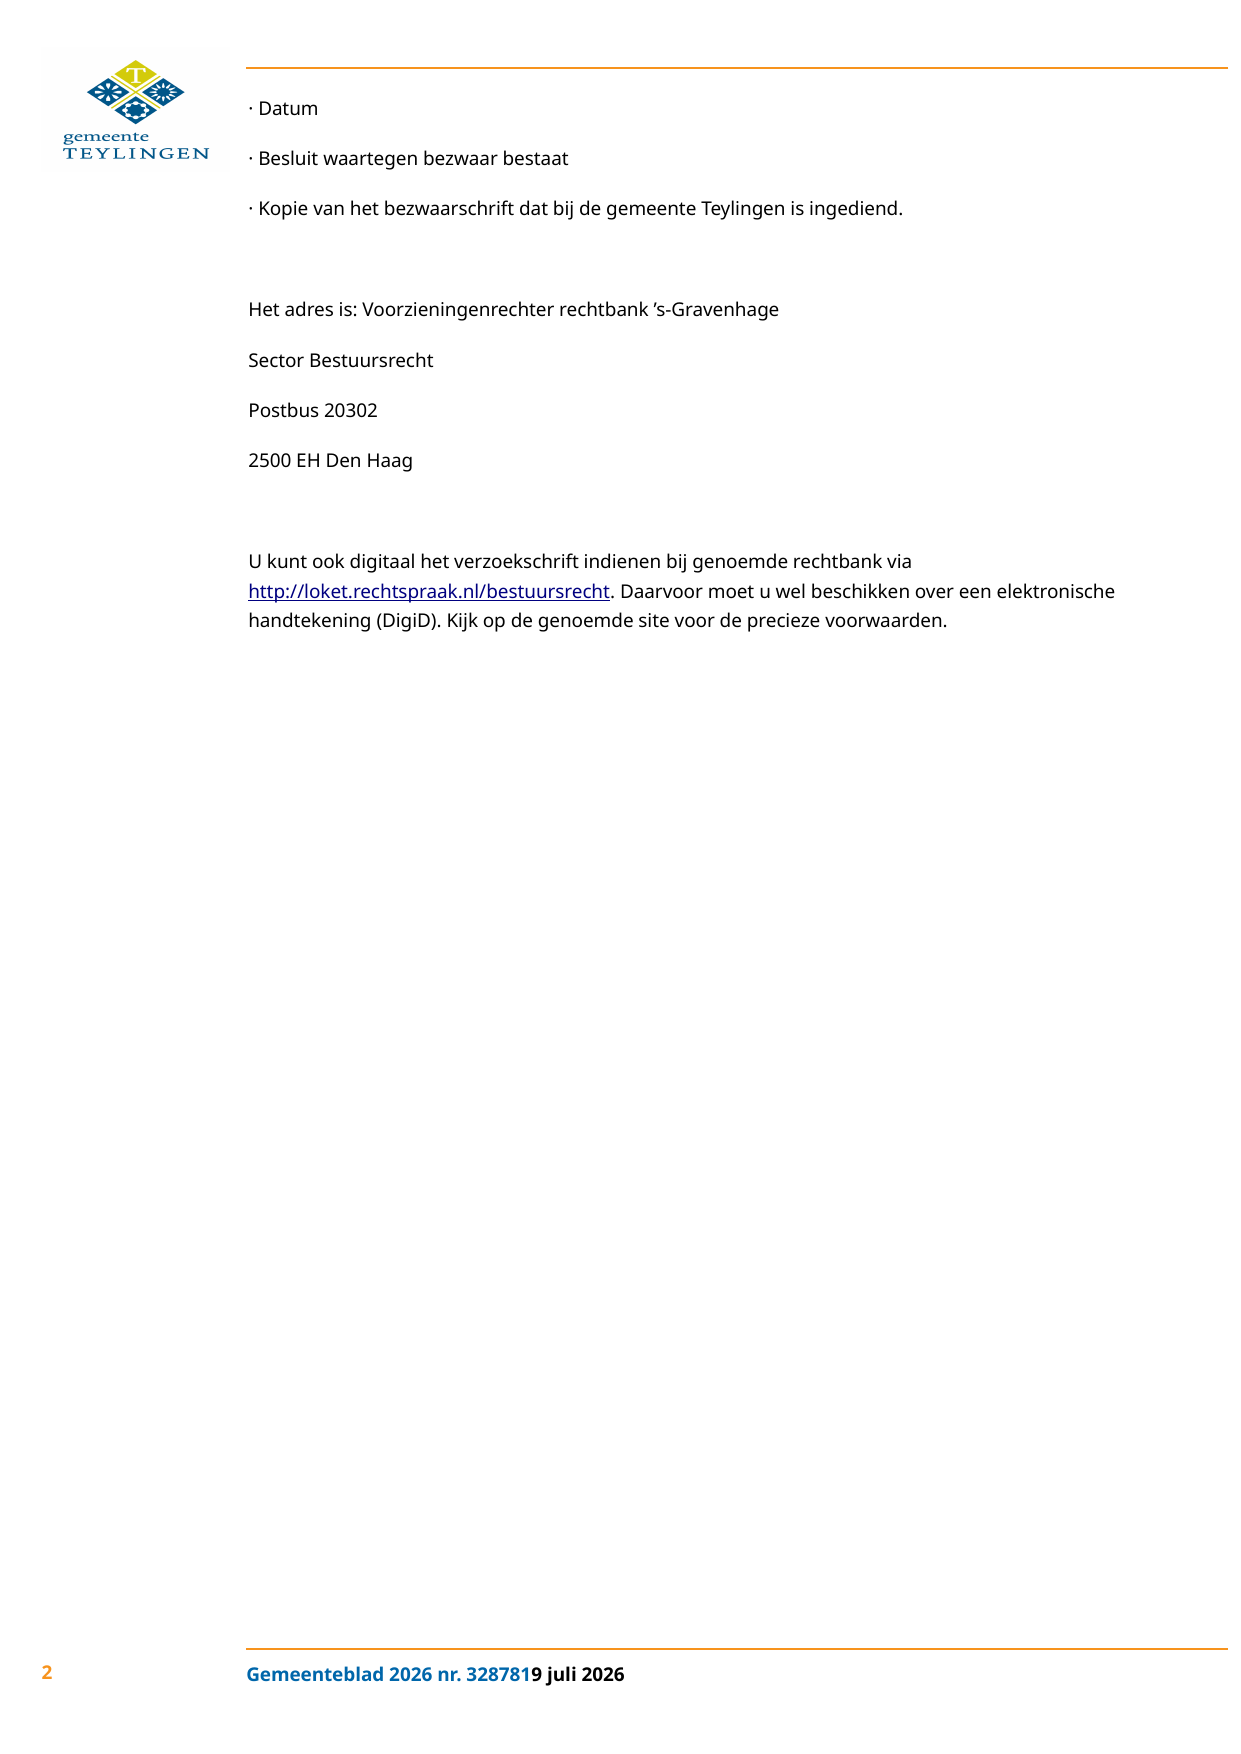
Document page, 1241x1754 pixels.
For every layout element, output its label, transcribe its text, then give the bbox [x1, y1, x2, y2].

text Sector Bestuursrecht [248, 347, 1152, 373]
text Het adres is: Voorzieningenrechter rechtbank ’s-Gravenhage [248, 296, 1152, 322]
text · Datum [248, 95, 1152, 121]
text 2500 EH Den Haag [248, 448, 1152, 473]
text · Kopie van het bezwaarschrift dat bij de gemeente Teylingen is ingediend. [248, 196, 1152, 221]
text Postbus 20302 [248, 397, 1152, 423]
text · Besluit waartegen bezwaar bestaat [248, 145, 1152, 171]
text U kunt ook digitaal het verzoekschrift indienen bij genoemde rechtbank via http://loket.rechtspraak.nl/bestuursrecht. Daarvoor moet u wel beschikken over een elektronische handtekening (DigiD). Kijk op de genoemde site voor de precieze voorwaarden. [248, 548, 1152, 633]
picture [41, 47, 231, 172]
